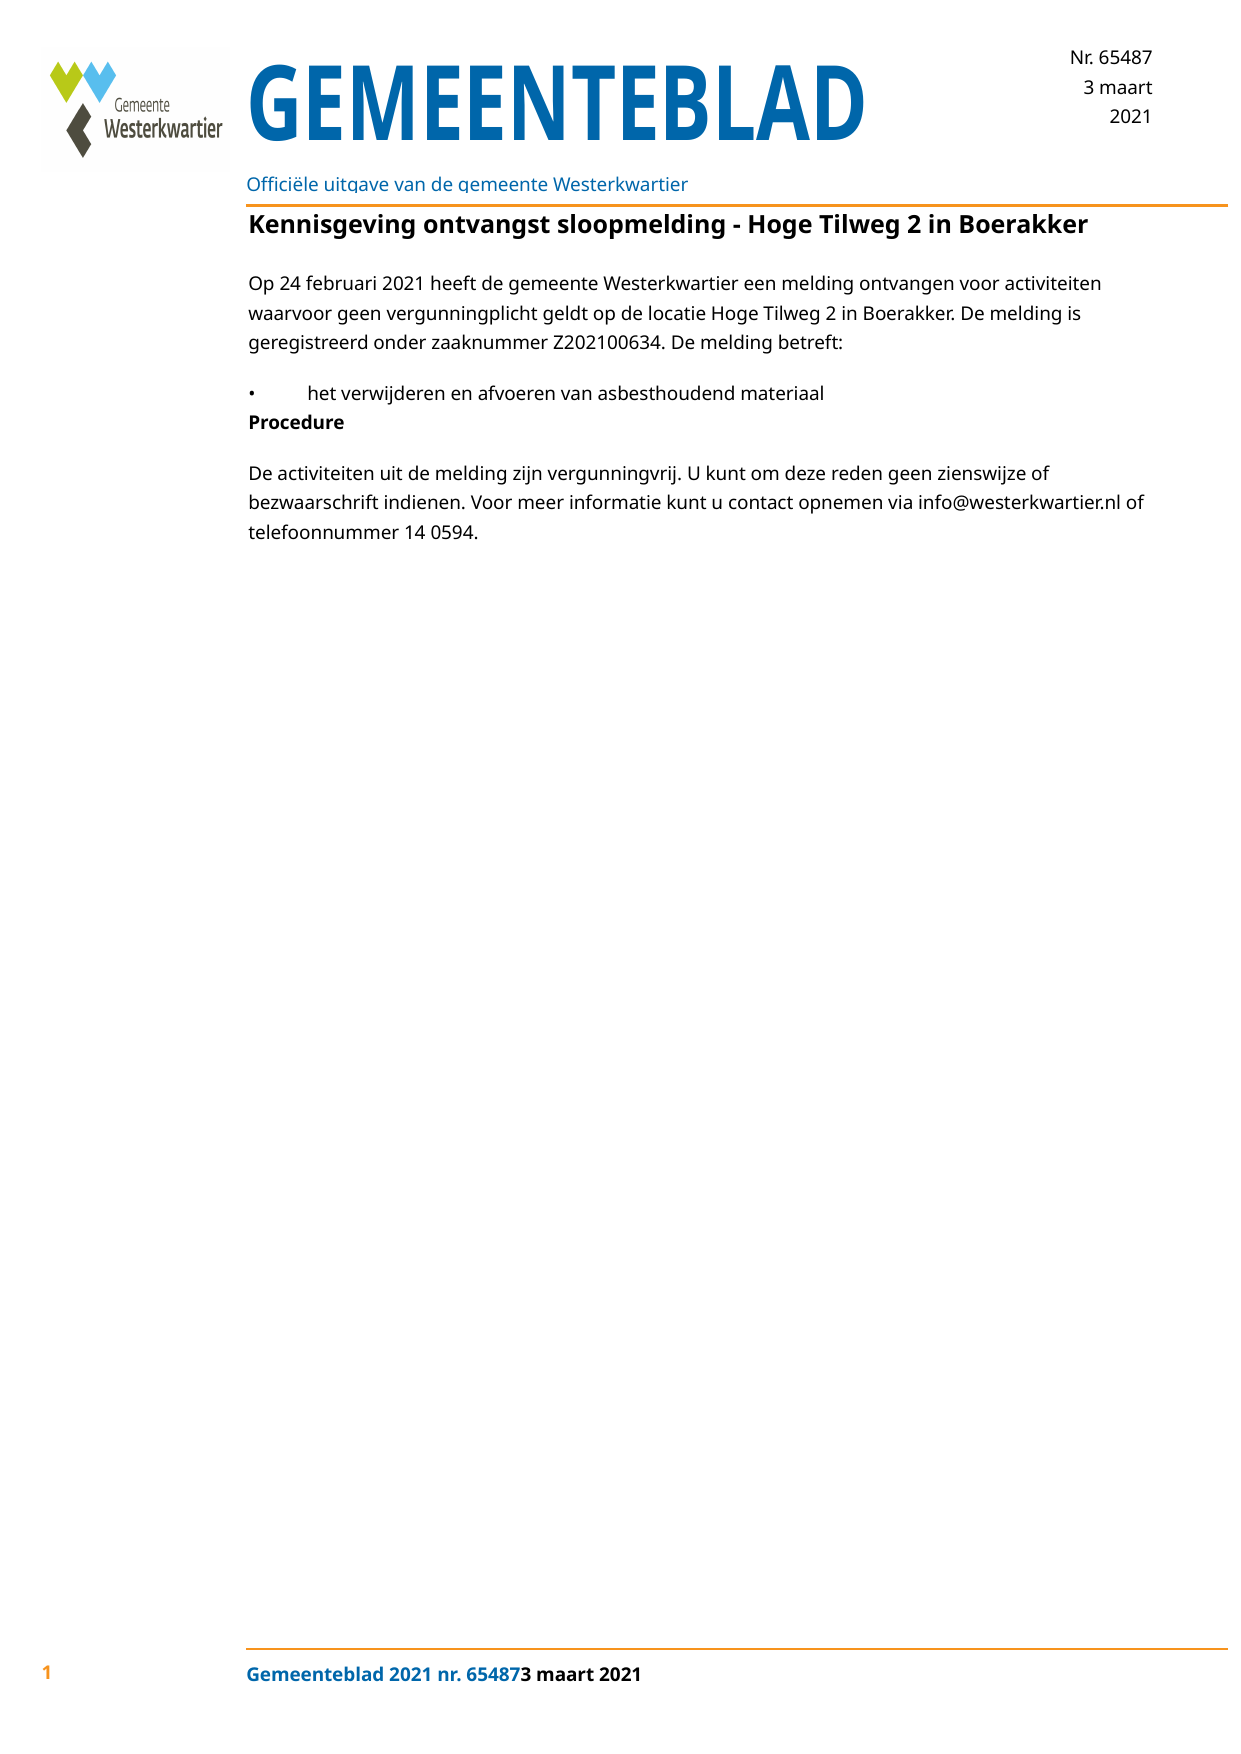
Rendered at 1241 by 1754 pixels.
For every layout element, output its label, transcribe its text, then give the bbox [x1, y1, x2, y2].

text Procedure [248, 409, 1152, 435]
text Op 24 februari 2021 heeft de gemeente Westerkwartier een melding ontvangen voor activiteiten waarvoor geen vergunningplicht geldt op de locatie Hoge Tilweg 2 in Boerakker. De melding is geregistreerd onder zaaknummer Z202100634. De melding betreft: [248, 270, 1152, 355]
list het verwijderen en afvoeren van asbesthoudend materiaal [248, 380, 1152, 406]
picture [41, 47, 231, 172]
text De activiteiten uit de melding zijn vergunningvrij. U kunt om deze reden geen zienswijze of bezwaarschrift indienen. Voor meer informatie kunt u contact opnemen via info@westerkwartier.nl of telefoonnummer 14 0594. [248, 460, 1152, 545]
text Kennisgeving ontvangst sloopmelding - Hoge Tilweg 2 in Boerakker [248, 207, 1152, 241]
